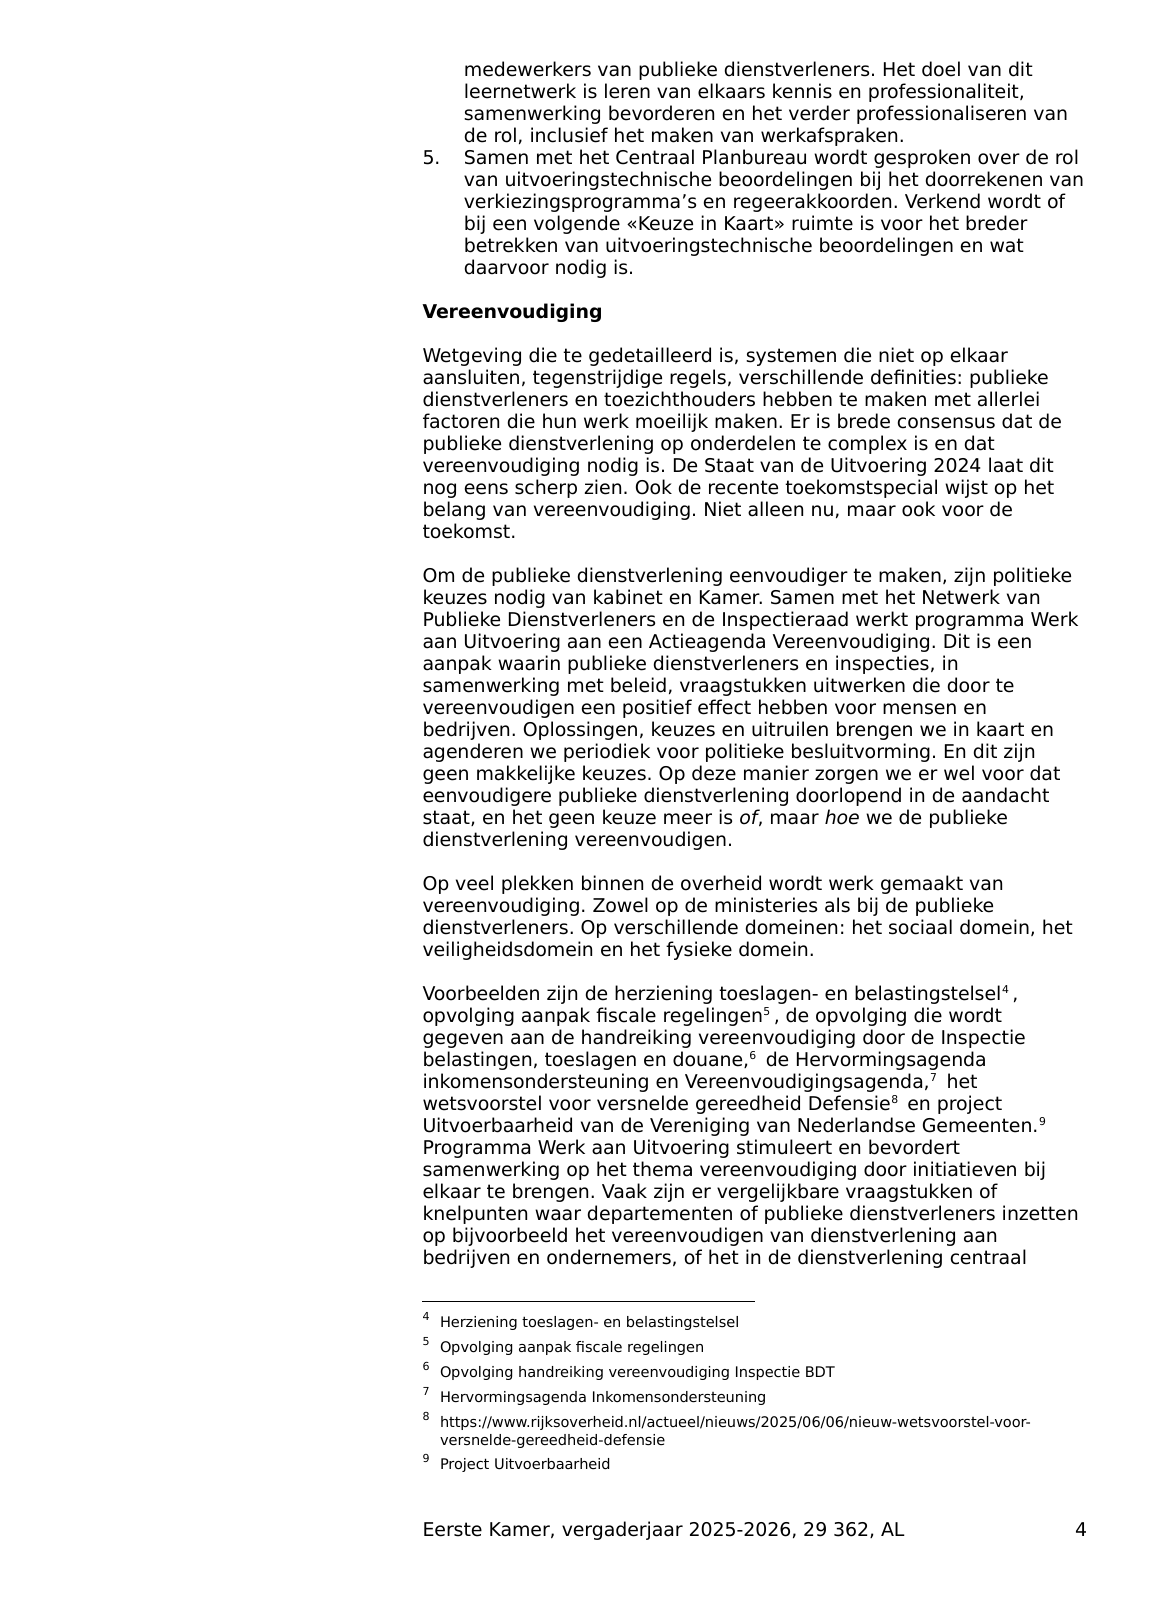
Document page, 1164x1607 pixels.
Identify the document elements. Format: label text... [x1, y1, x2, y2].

text medewerkers van publieke dienstverleners. Het doel van dit leernetwerk is leren van elkaars kennis en professionaliteit, samenwerking bevorderen en het verder professionaliseren van de rol, inclusief het maken van werkafspraken. [422, 59, 1087, 147]
text Wetgeving die te gedetailleerd is, systemen die niet op elkaar aansluiten, tegenstrijdige regels, verschillende definities: publieke dienstverleners en toezichthouders hebben te maken met allerlei factoren die hun werk moeilijk maken. Er is brede consensus dat de publieke dienstverlening op onderdelen te complex is en dat vereenvoudiging nodig is. De Staat van de Uitvoering 2024 laat dit nog eens scherp zien. Ook de recente toekomstspecial wijst op het belang van vereenvoudiging. Niet alleen nu, maar ook voor de toekomst. [422, 345, 1087, 543]
text Opvolging aanpak fiscale regelingen [422, 1335, 1087, 1357]
text Op veel plekken binnen de overheid wordt werk gemaakt van vereenvoudiging. Zowel op de ministeries als bij de publieke dienstverleners. Op verschillende domeinen: het sociaal domein, het veiligheidsdomein en het fysieke domein. [422, 873, 1087, 961]
text 5. Samen met het Centraal Planbureau wordt gesproken over de rol van uitvoeringstechnische beoordelingen bij het doorrekenen van verkiezingsprogramma’s en regeerakkoorden. Verkend wordt of bij een volgende «Keuze in Kaart» ruimte is voor het breder betrekken van uitvoeringstechnische beoordelingen en wat daarvoor nodig is. [422, 147, 1087, 279]
text Voorbeelden zijn de herziening toeslagen- en belastingstelsel, opvolging aanpak fiscale regelingen, de opvolging die wordt gegeven aan de handreiking vereenvoudiging door de Inspectie belastingen, toeslagen en douane, de Hervormingsagenda inkomensondersteuning en Vereenvoudigingsagenda, het wetsvoorstel voor versnelde gereedheid Defensie en project Uitvoerbaarheid van de Vereniging van Nederlandse Gemeenten. Programma Werk aan Uitvoering stimuleert en bevordert samenwerking op het thema vereenvoudiging door initiatieven bij elkaar te brengen. Vaak zijn er vergelijkbare vraagstukken of knelpunten waar departementen of publieke dienstverleners inzetten op bijvoorbeeld het vereenvoudigen van dienstverlening aan bedrijven en ondernemers, of het in de dienstverlening centraal [422, 983, 1087, 1269]
subtitle Vereenvoudiging [422, 301, 1087, 323]
text Project Uitvoerbaarheid [422, 1452, 1087, 1474]
text Opvolging handreiking vereenvoudiging Inspectie BDT [422, 1360, 1087, 1382]
text Hervormingsagenda Inkomensondersteuning [422, 1385, 1087, 1407]
text https://www.rijksoverheid.nl/actueel/nieuws/2025/06/06/nieuw-wetsvoorstel-voor-versnelde-gereedheid-defensie [422, 1410, 1087, 1449]
text Herziening toeslagen- en belastingstelsel [422, 1310, 1087, 1332]
text Om de publieke dienstverlening eenvoudiger te maken, zijn politieke keuzes nodig van kabinet en Kamer. Samen met het Netwerk van Publieke Dienstverleners en de Inspectieraad werkt programma Werk aan Uitvoering aan een Actieagenda Vereenvoudiging. Dit is een aanpak waarin publieke dienstverleners en inspecties, in samenwerking met beleid, vraagstukken uitwerken die door te vereenvoudigen een positief effect hebben voor mensen en bedrijven. Oplossingen, keuzes en uitruilen brengen we in kaart en agenderen we periodiek voor politieke besluitvorming. En dit zijn geen makkelijke keuzes. Op deze manier zorgen we er wel voor dat eenvoudigere publieke dienstverlening doorlopend in de aandacht staat, en het geen keuze meer is of, maar hoe we de publieke dienstverlening vereenvoudigen. [422, 565, 1087, 851]
